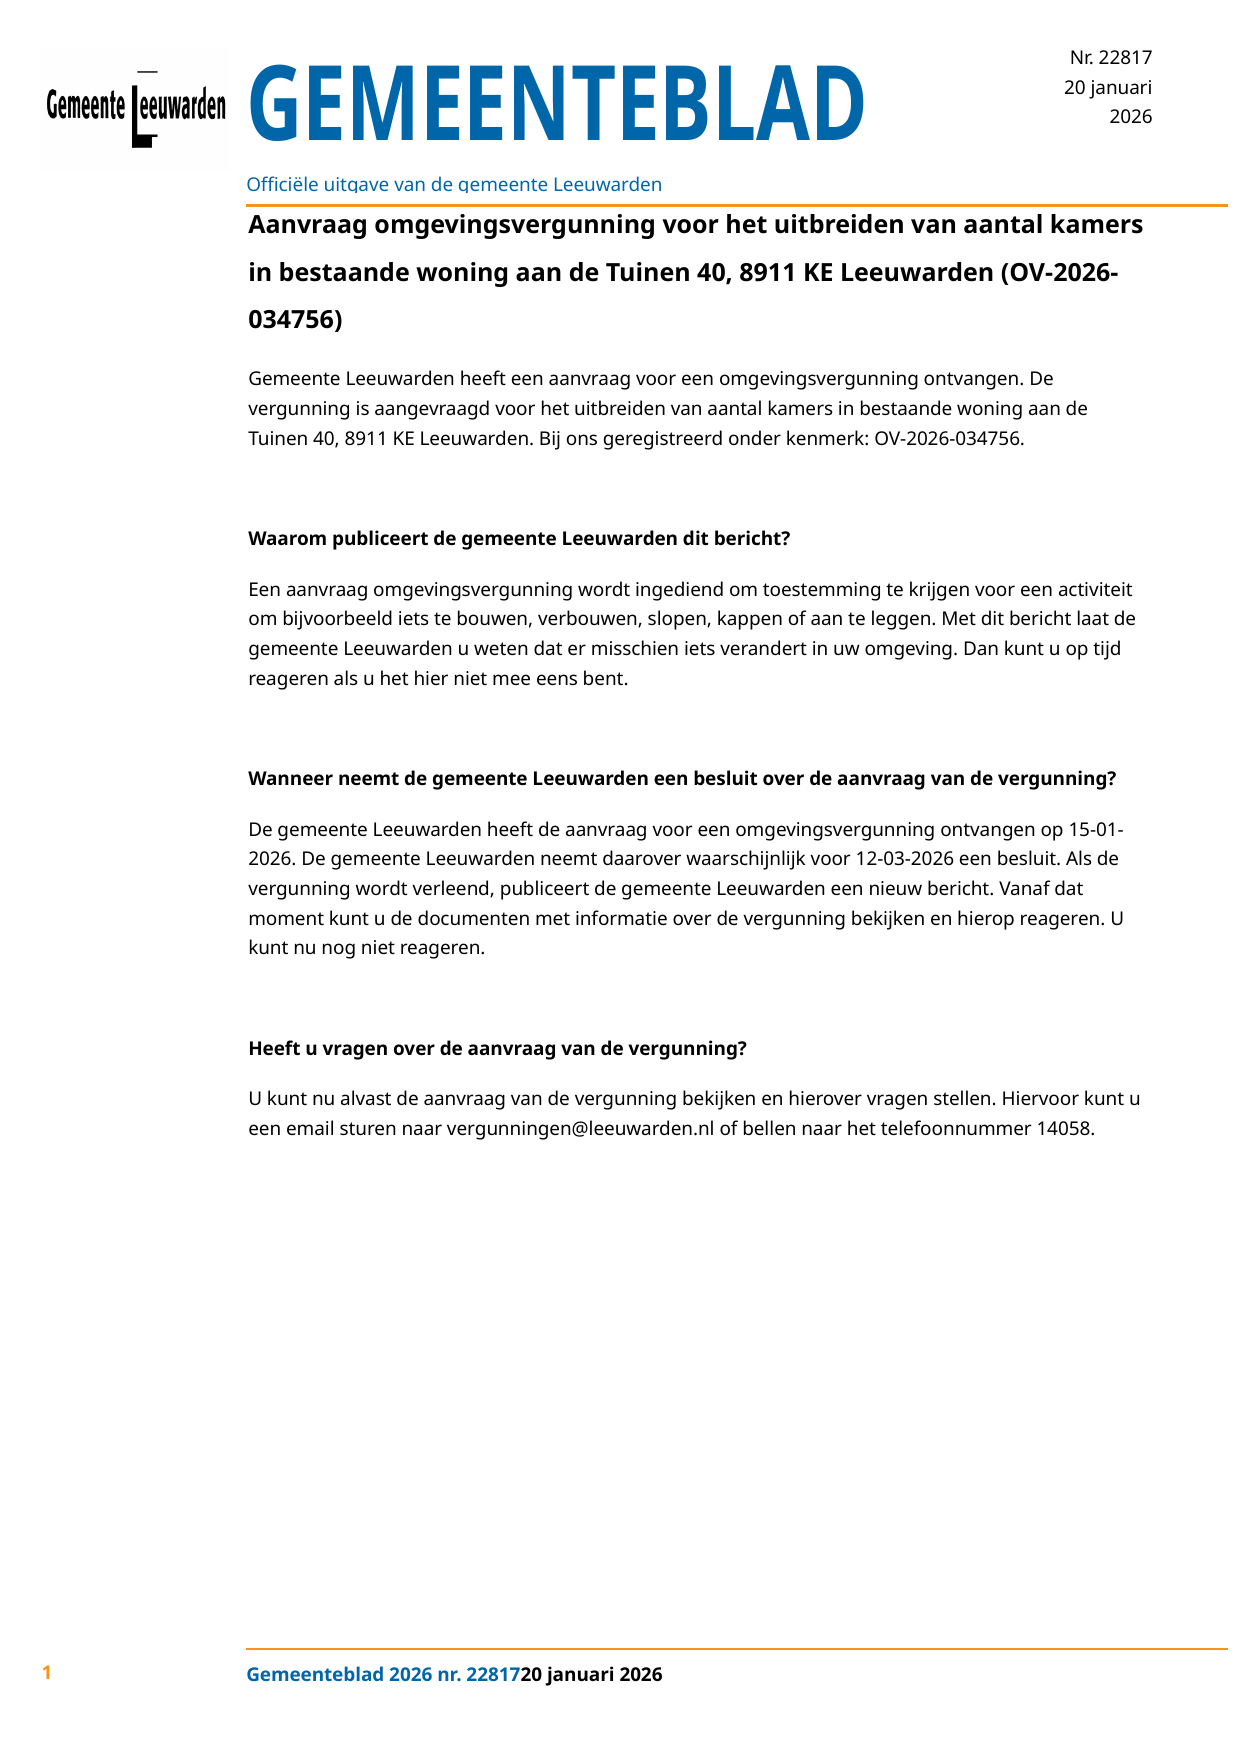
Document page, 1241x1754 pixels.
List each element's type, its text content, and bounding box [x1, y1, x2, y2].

picture [41, 47, 231, 172]
text Aanvraag omgevingsvergunning voor het uitbreiden van aantal kamers in bestaande woning aan de Tuinen 40, 8911 KE Leeuwarden (OV-2026-034756) [248, 207, 1152, 336]
text Gemeente Leeuwarden heeft een aanvraag voor een omgevingsvergunning ontvangen. De vergunning is aangevraagd voor het uitbreiden van aantal kamers in bestaande woning aan de Tuinen 40, 8911 KE Leeuwarden. Bij ons geregistreerd onder kenmerk: OV-2026-034756. [248, 366, 1152, 450]
text Waarom publiceert de gemeente Leeuwarden dit bericht? [248, 526, 1152, 551]
text Heeft u vragen over de aanvraag van de vergunning? [248, 1035, 1152, 1061]
text Een aanvraag omgevingsvergunning wordt ingediend om toestemming te krijgen voor een activiteit om bijvoorbeeld iets te bouwen, verbouwen, slopen, kappen of aan te leggen. Met dit bericht laat de gemeente Leeuwarden u weten dat er misschien iets verandert in uw omgeving. Dan kunt u op tijd reageren als u het hier niet mee eens bent. [248, 576, 1152, 690]
text U kunt nu alvast de aanvraag van de vergunning bekijken en hierover vragen stellen. Hiervoor kunt u een email sturen naar vergunningen@leeuwarden.nl of bellen naar het telefoonnummer 14058. [248, 1086, 1152, 1141]
text Wanneer neemt de gemeente Leeuwarden een besluit over de aanvraag van de vergunning? [248, 766, 1152, 791]
text De gemeente Leeuwarden heeft de aanvraag voor een omgevingsvergunning ontvangen op 15-01-2026. De gemeente Leeuwarden neemt daarover waarschijnlijk voor 12-03-2026 een besluit. Als de vergunning wordt verleend, publiceert de gemeente Leeuwarden een nieuw bericht. Vanaf dat moment kunt u de documenten met informatie over de vergunning bekijken en hierop reageren. U kunt nu nog niet reageren. [248, 816, 1152, 960]
